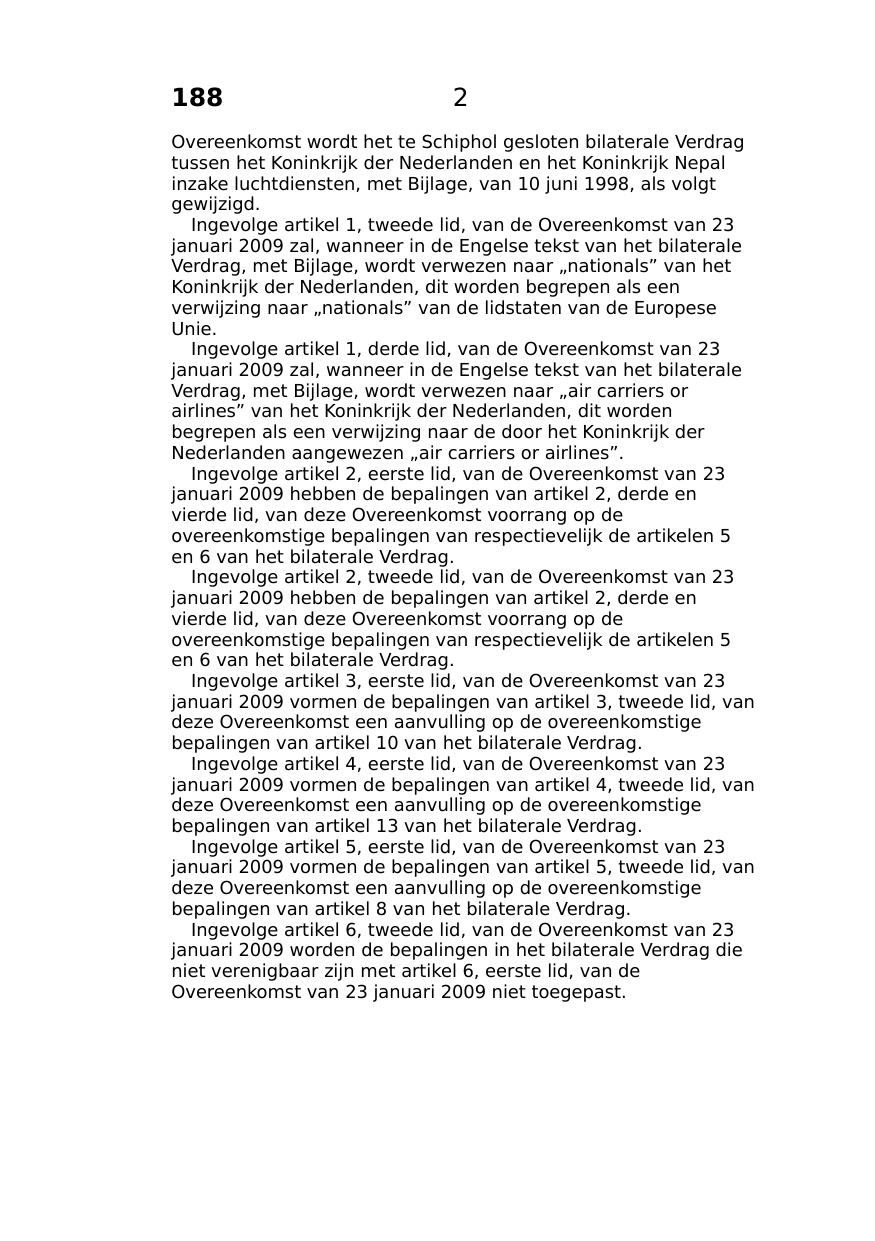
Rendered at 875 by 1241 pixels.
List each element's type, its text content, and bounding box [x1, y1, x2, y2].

text Ingevolge artikel 2, eerste lid, van de Overeenkomst van 23 januari 2009 hebben de bepalingen van artikel 2, derde en vierde lid, van deze Overeenkomst voorrang op de overeenkomstige bepalingen van respectievelijk de artikelen 5 en 6 van het bilaterale Verdrag. [171, 463, 756, 567]
text Ingevolge artikel 6, tweede lid, van de Overeenkomst van 23 januari 2009 worden de bepalingen in het bilaterale Verdrag die niet verenigbaar zijn met artikel 6, eerste lid, van de Overeenkomst van 23 januari 2009 niet toegepast. [171, 919, 756, 1002]
text Ingevolge artikel 3, eerste lid, van de Overeenkomst van 23 januari 2009 vormen de bepalingen van artikel 3, tweede lid, van deze Overeenkomst een aanvulling op de overeenkomstige bepalingen van artikel 10 van het bilaterale Verdrag. [171, 671, 756, 754]
text Overeenkomst wordt het te Schiphol gesloten bilaterale Verdrag tussen het Koninkrijk der Nederlanden en het Koninkrijk Nepal inzake luchtdiensten, met Bijlage, van 10 juni 1998, als volgt gewijzigd. [171, 132, 756, 215]
text Ingevolge artikel 2, tweede lid, van de Overeenkomst van 23 januari 2009 hebben de bepalingen van artikel 2, derde en vierde lid, van deze Overeenkomst voorrang op de overeenkomstige bepalingen van respectievelijk de artikelen 5 en 6 van het bilaterale Verdrag. [171, 567, 756, 671]
text Ingevolge artikel 1, derde lid, van de Overeenkomst van 23 januari 2009 zal, wanneer in de Engelse tekst van het bilaterale Verdrag, met Bijlage, wordt verwezen naar „air carriers or airlines” van het Koninkrijk der Nederlanden, dit worden begrepen als een verwijzing naar de door het Koninkrijk der Nederlanden aangewezen „air carriers or airlines”. [171, 339, 756, 463]
text Ingevolge artikel 1, tweede lid, van de Overeenkomst van 23 januari 2009 zal, wanneer in de Engelse tekst van het bilaterale Verdrag, met Bijlage, wordt verwezen naar „nationals” van het Koninkrijk der Nederlanden, dit worden begrepen als een verwijzing naar „nationals” van de lidstaten van de Europese Unie. [171, 215, 756, 339]
text Ingevolge artikel 5, eerste lid, van de Overeenkomst van 23 januari 2009 vormen de bepalingen van artikel 5, tweede lid, van deze Overeenkomst een aanvulling op de overeenkomstige bepalingen van artikel 8 van het bilaterale Verdrag. [171, 837, 756, 919]
text Ingevolge artikel 4, eerste lid, van de Overeenkomst van 23 januari 2009 vormen de bepalingen van artikel 4, tweede lid, van deze Overeenkomst een aanvulling op de overeenkomstige bepalingen van artikel 13 van het bilaterale Verdrag. [171, 754, 756, 837]
